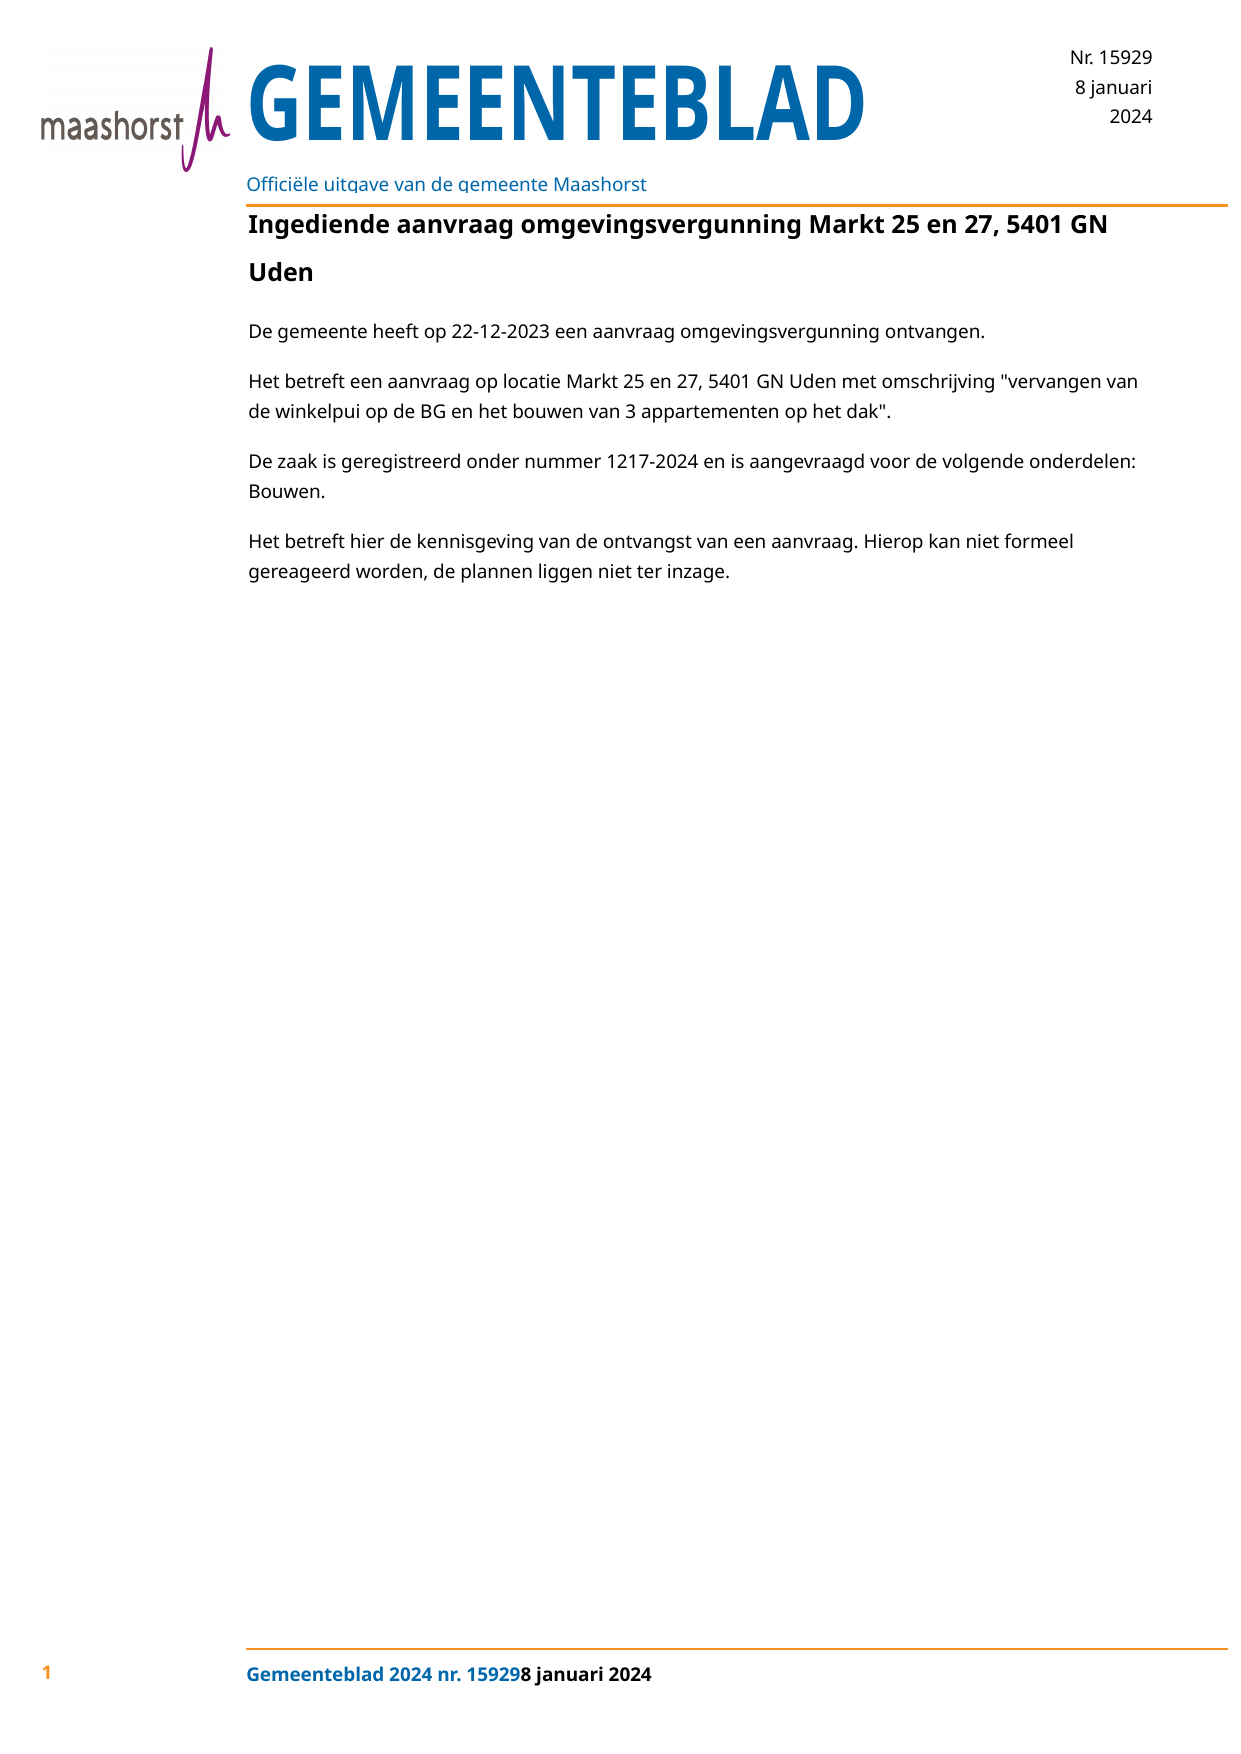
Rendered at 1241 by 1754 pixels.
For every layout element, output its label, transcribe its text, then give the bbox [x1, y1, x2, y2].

text Ingediende aanvraag omgevingsvergunning Markt 25 en 27, 5401 GN Uden [248, 207, 1152, 288]
text De zaak is geregistreerd onder nummer 1217-2024 en is aangevraagd voor de volgende onderdelen: Bouwen. [248, 448, 1152, 504]
text Het betreft hier de kennisgeving van de ontvangst van een aanvraag. Hierop kan niet formeel gereageerd worden, de plannen liggen niet ter inzage. [248, 528, 1152, 584]
text De gemeente heeft op 22-12-2023 een aanvraag omgevingsvergunning ontvangen. [248, 318, 1152, 344]
text Het betreft een aanvraag op locatie Markt 25 en 27, 5401 GN Uden met omschrijving "vervangen van de winkelpui op de BG en het bouwen van 3 appartementen op het dak". [248, 368, 1152, 424]
picture [41, 47, 231, 172]
